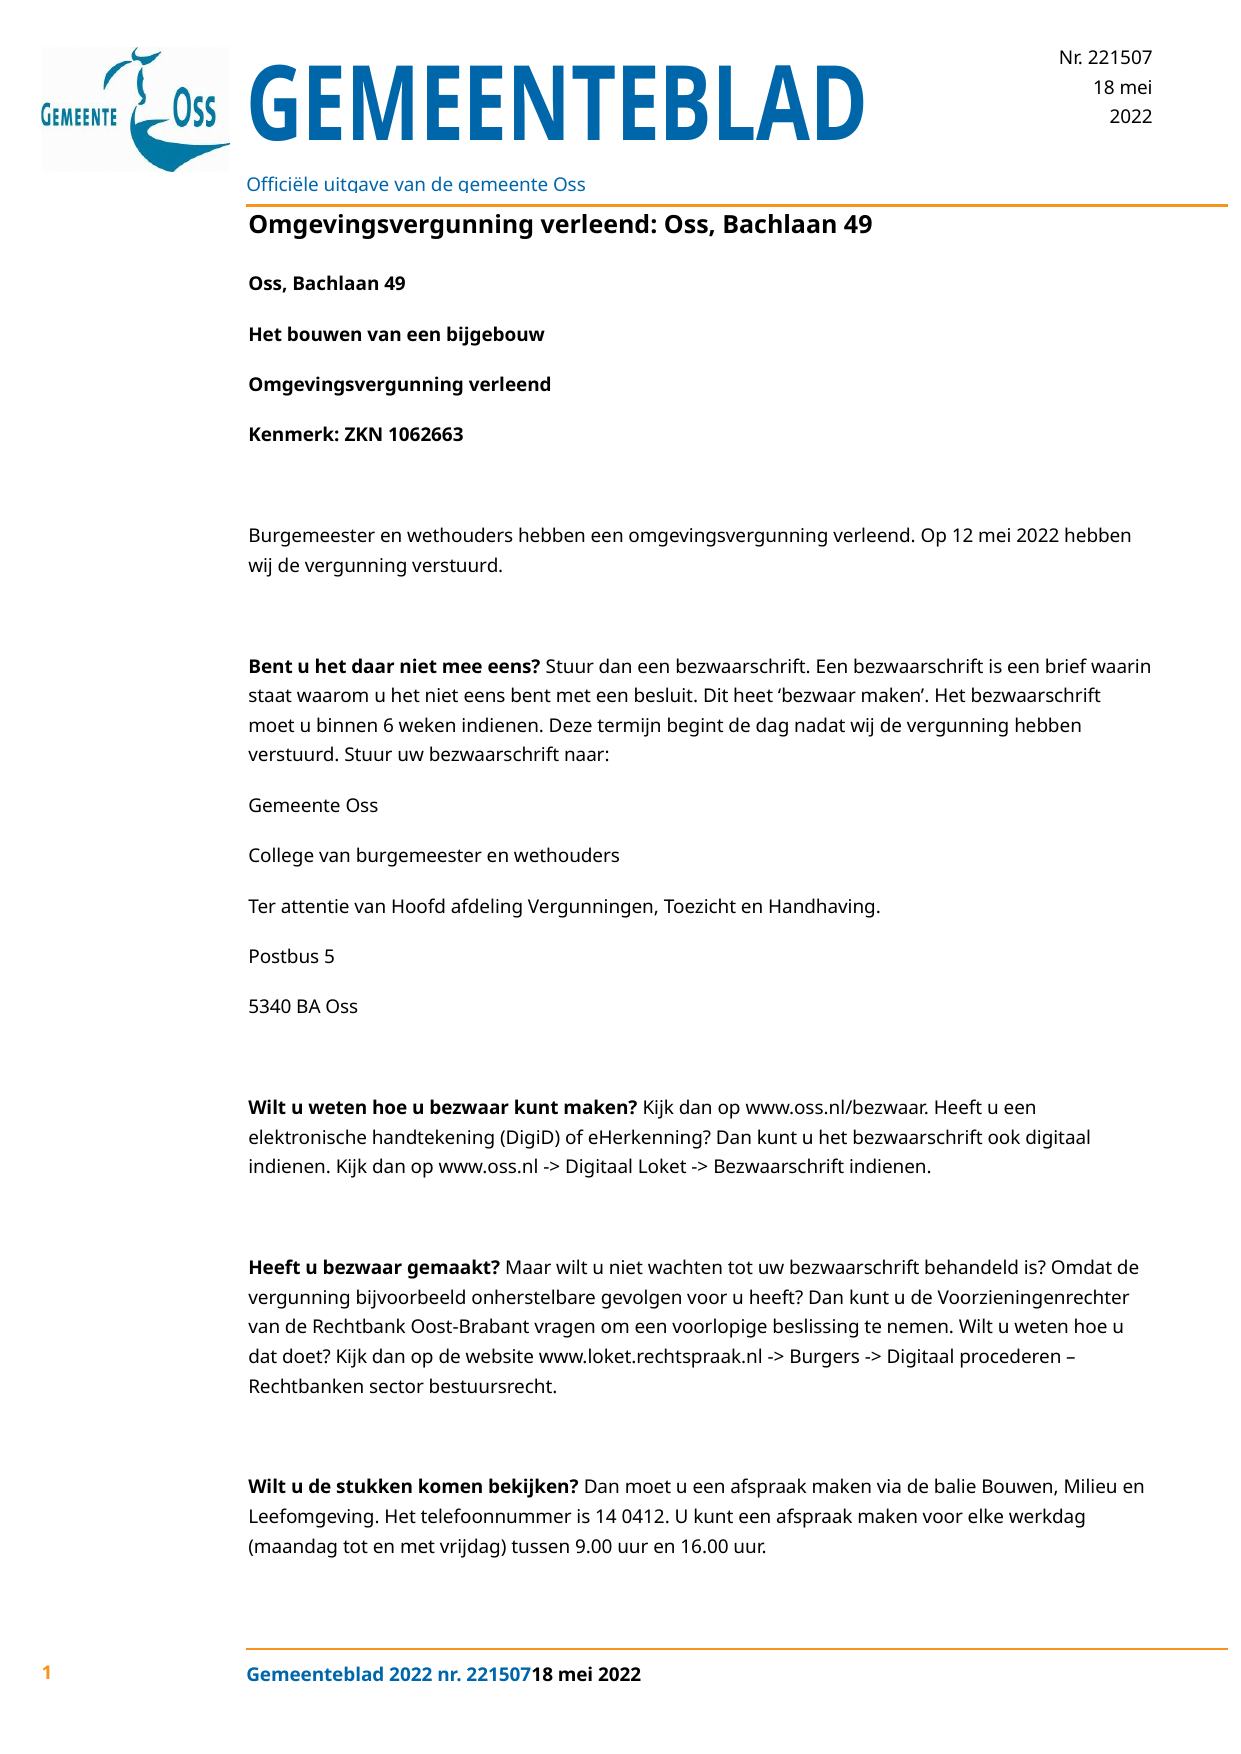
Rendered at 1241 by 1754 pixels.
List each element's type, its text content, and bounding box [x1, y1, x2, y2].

text Burgemeester en wethouders hebben een omgevingsvergunning verleend. Op 12 mei 2022 hebben wij de vergunning verstuurd. [248, 522, 1152, 578]
text Het bouwen van een bijgebouw [248, 321, 1152, 346]
text College van burgemeester en wethouders [248, 842, 1152, 868]
text Kenmerk: ZKN 1062663 [248, 422, 1152, 447]
text Omgevingsvergunning verleend: Oss, Bachlaan 49 [248, 207, 1152, 241]
picture [41, 47, 231, 172]
text Postbus 5 [248, 943, 1152, 969]
text Wilt u weten hoe u bezwaar kunt maken? Kijk dan op www.oss.nl/bezwaar. Heeft u een elektronische handtekening (DigiD) of eHerkenning? Dan kunt u het bezwaarschrift ook digitaal indienen. Kijk dan op www.oss.nl -> Digitaal Loket -> Bezwaarschrift indienen. [248, 1094, 1152, 1179]
text Omgevingsvergunning verleend [248, 371, 1152, 397]
text Oss, Bachlaan 49 [248, 270, 1152, 296]
text Bent u het daar niet mee eens? Stuur dan een bezwaarschrift. Een bezwaarschrift is een brief waarin staat waarom u het niet eens bent met een besluit. Dit heet ‘bezwaar maken’. Het bezwaarschrift moet u binnen 6 weken indienen. Deze termijn begint de dag nadat wij de vergunning hebben verstuurd. Stuur uw bezwaarschrift naar: [248, 653, 1152, 767]
text 5340 BA Oss [248, 994, 1152, 1019]
text Gemeente Oss [248, 792, 1152, 818]
text Wilt u de stukken komen bekijken? Dan moet u een afspraak maken via de balie Bouwen, Milieu en Leefomgeving. Het telefoonnummer is 14 0412. U kunt een afspraak maken voor elke werkdag (maandag tot en met vrijdag) tussen 9.00 uur en 16.00 uur. [248, 1474, 1152, 1558]
text Ter attentie van Hoofd afdeling Vergunningen, Toezicht en Handhaving. [248, 893, 1152, 918]
text Heeft u bezwaar gemaakt? Maar wilt u niet wachten tot uw bezwaarschrift behandeld is? Omdat de vergunning bijvoorbeeld onherstelbare gevolgen voor u heeft? Dan kunt u de Voorzieningenrechter van de Rechtbank Oost-Brabant vragen om een voorlopige beslissing te nemen. Wilt u weten hoe u dat doet? Kijk dan op de website www.loket.rechtspraak.nl -> Burgers -> Digitaal procederen – Rechtbanken sector bestuursrecht. [248, 1254, 1152, 1398]
